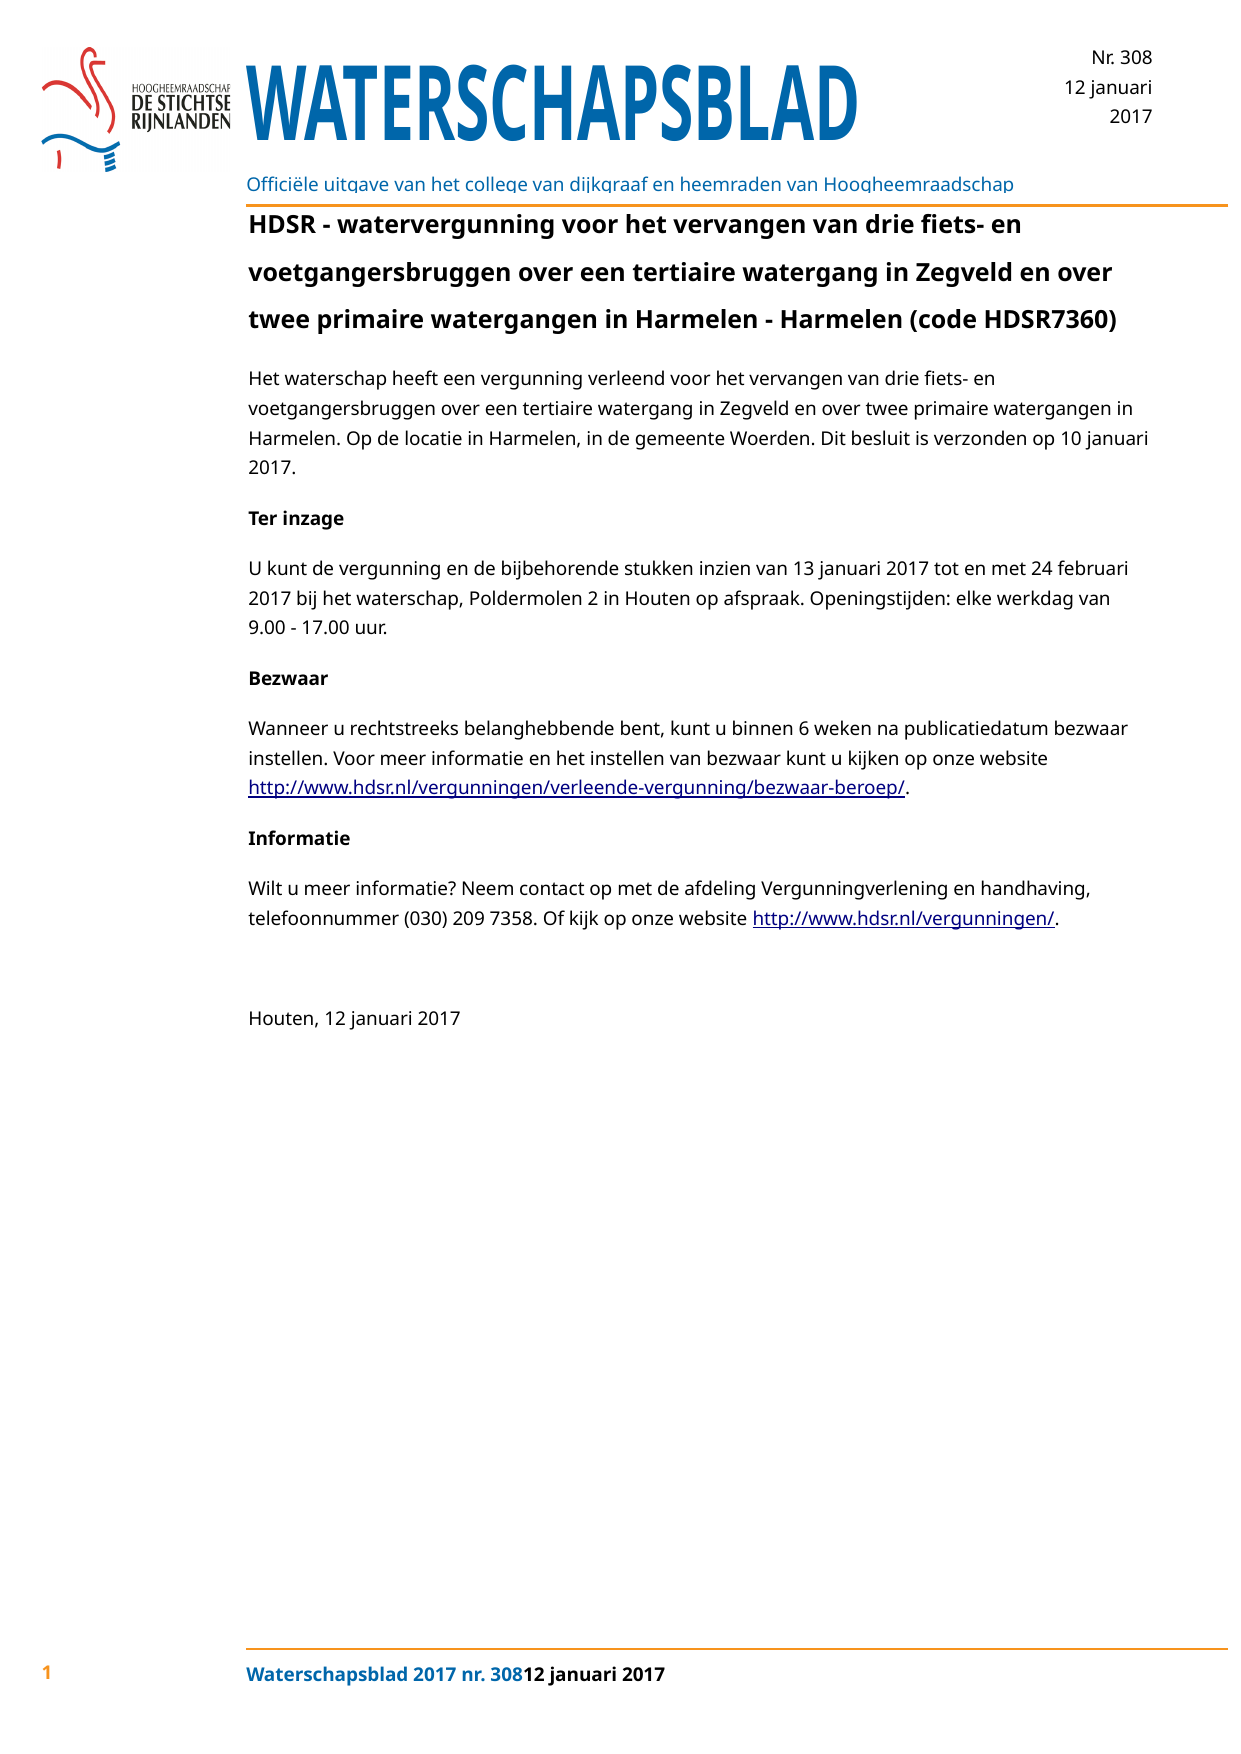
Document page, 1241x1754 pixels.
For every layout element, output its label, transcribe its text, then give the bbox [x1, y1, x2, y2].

text U kunt de vergunning en de bijbehorende stukken inzien van 13 januari 2017 tot en met 24 februari 2017 bij het waterschap, Poldermolen 2 in Houten op afspraak. Openingstijden: elke werkdag van 9.00 - 17.00 uur. [248, 555, 1152, 640]
text Het waterschap heeft een vergunning verleend voor het vervangen van drie fiets- en voetgangersbruggen over een tertiaire watergang in Zegveld en over twee primaire watergangen in Harmelen. Op de locatie in Harmelen, in de gemeente Woerden. Dit besluit is verzonden op 10 januari 2017. [248, 366, 1152, 480]
picture [41, 47, 231, 172]
text Ter inzage [248, 505, 1152, 530]
text Houten, 12 januari 2017 [248, 1006, 1152, 1031]
text Bezwaar [248, 665, 1152, 690]
text Wanneer u rechtstreeks belanghebbende bent, kunt u binnen 6 weken na publicatiedatum bezwaar instellen. Voor meer informatie en het instellen van bezwaar kunt u kijken op onze website http://www.hdsr.nl/vergunningen/verleende-vergunning/bezwaar-beroep/. [248, 715, 1152, 800]
text Wilt u meer informatie? Neem contact op met de afdeling Vergunningverlening en handhaving, telefoonnummer (030) 209 7358. Of kijk op onze website http://www.hdsr.nl/vergunningen/. [248, 875, 1152, 930]
text Informatie [248, 825, 1152, 850]
text HDSR - watervergunning voor het vervangen van drie fiets- en voetgangersbruggen over een tertiaire watergang in Zegveld en over twee primaire watergangen in Harmelen - Harmelen (code HDSR7360) [248, 207, 1152, 336]
